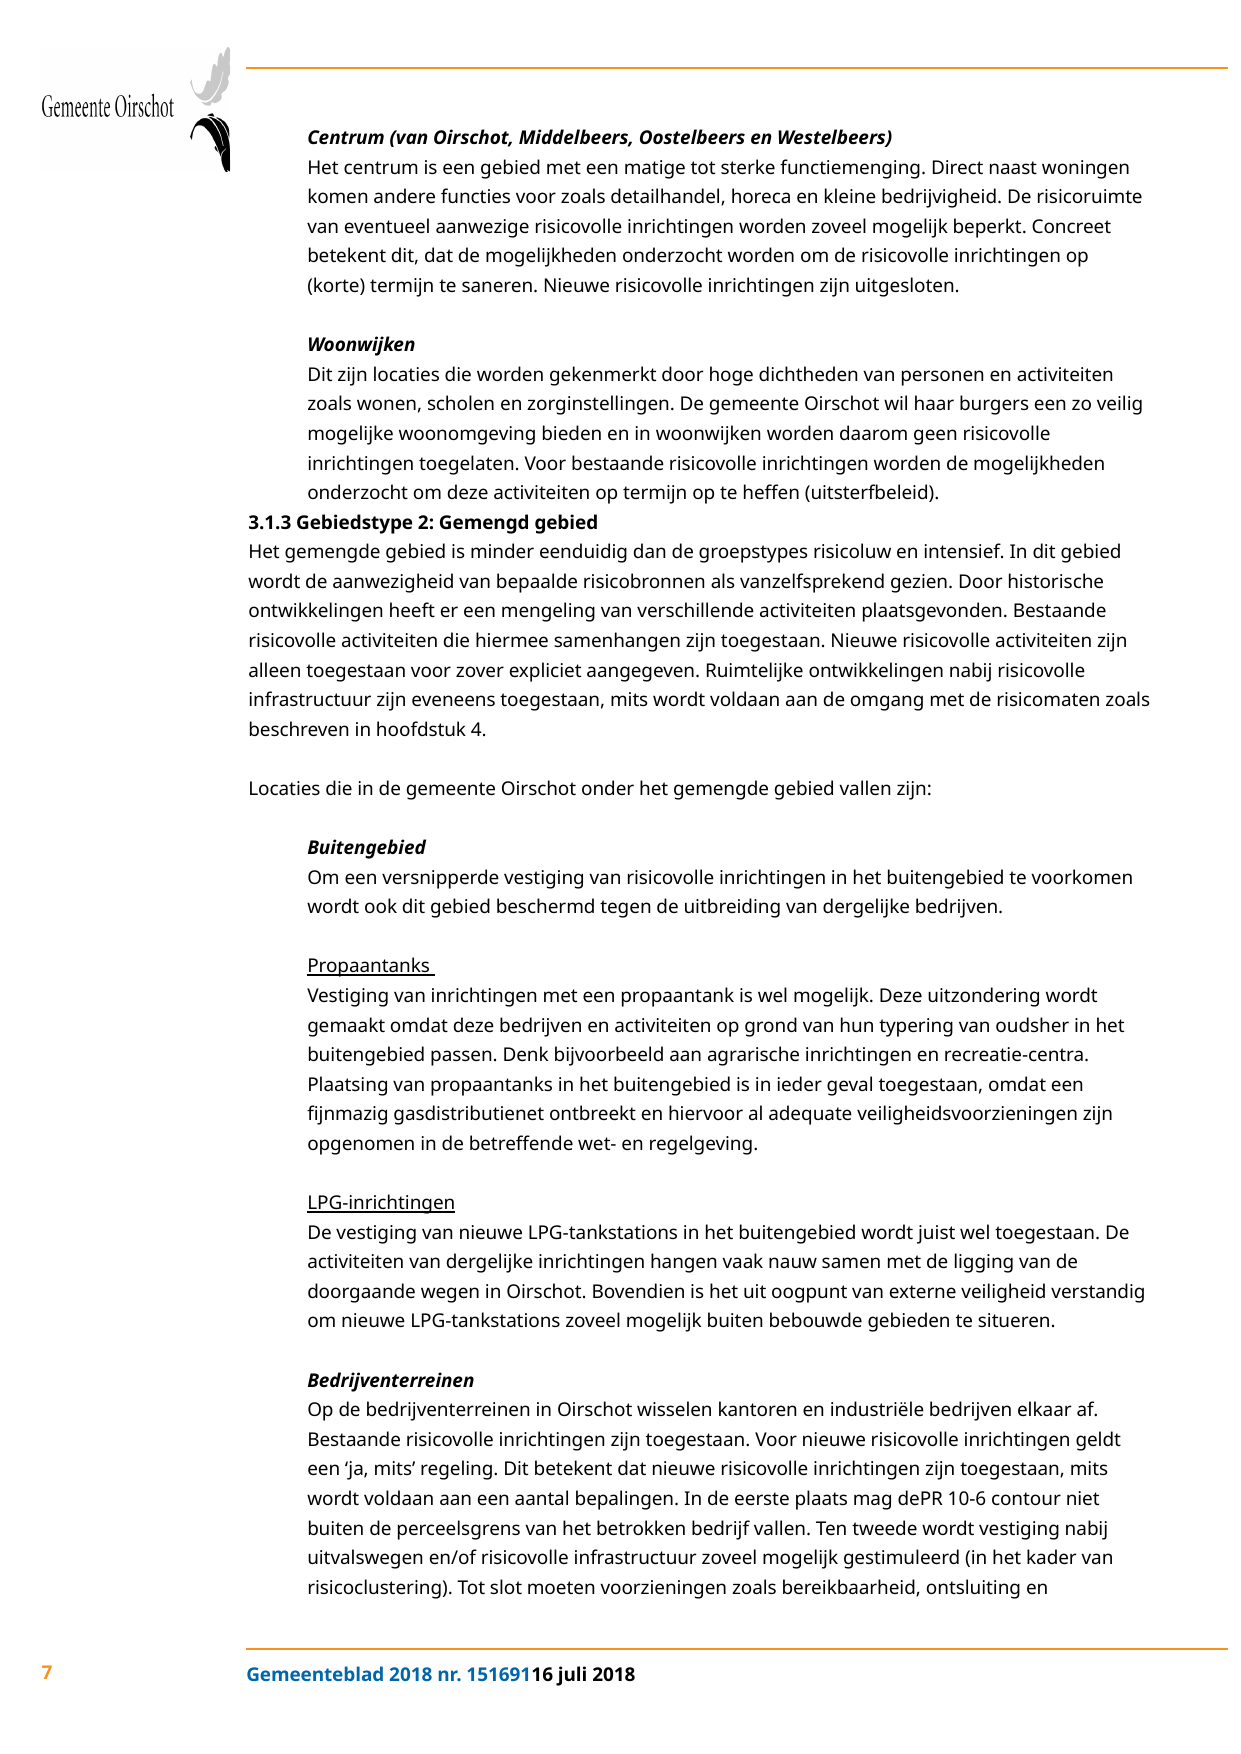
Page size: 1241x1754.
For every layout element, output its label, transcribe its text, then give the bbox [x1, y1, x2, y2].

list Bedrijventerreinen [248, 1367, 1152, 1393]
list Om een versnipperde vestiging van risicovolle inrichtingen in het buitengebied te voorkomen wordt ook dit gebied beschermd tegen de uitbreiding van dergelijke bedrijven. [248, 864, 1152, 919]
list Centrum (van Oirschot, Middelbeers, Oostelbeers en Westelbeers) [248, 124, 1152, 150]
picture [41, 47, 231, 172]
list Buitengebied [248, 834, 1152, 860]
text Het gemengde gebied is minder eenduidig dan de groepstypes risicoluw en intensief. In dit gebied wordt de aanwezigheid van bepaalde risicobronnen als vanzelfsprekend gezien. Door historische ontwikkelingen heeft er een mengeling van verschillende activiteiten plaatsgevonden. Bestaande risicovolle activiteiten die hiermee samenhangen zijn toegestaan. Nieuwe risicovolle activiteiten zijn alleen toegestaan voor zover expliciet aangegeven. Ruimtelijke ontwikkelingen nabij risicovolle infrastructuur zijn eveneens toegestaan, mits wordt voldaan aan de omgang met de risicomaten zoals beschreven in hoofdstuk 4. [248, 538, 1152, 742]
list Vestiging van inrichtingen met een propaantank is wel mogelijk. Deze uitzondering wordt gemaakt omdat deze bedrijven en activiteiten op grond van hun typering van oudsher in het buitengebied passen. Denk bijvoorbeeld aan agrarische inrichtingen en recreatie-centra. Plaatsing van propaantanks in het buitengebied is in ieder geval toegestaan, omdat een fijnmazig gasdistributienet ontbreekt en hiervoor al adequate veiligheidsvoorzieningen zijn opgenomen in de betreffende wet- en regelgeving. [248, 982, 1152, 1156]
list De vestiging van nieuwe LPG-tankstations in het buitengebied wordt juist wel toegestaan. De activiteiten van dergelijke inrichtingen hangen vaak nauw samen met de ligging van de doorgaande wegen in Oirschot. Bovendien is het uit oogpunt van externe veiligheid verstandig om nieuwe LPG-tankstations zoveel mogelijk buiten bebouwde gebieden te situeren. [248, 1219, 1152, 1333]
list Op de bedrijventerreinen in Oirschot wisselen kantoren en industriële bedrijven elkaar af. Bestaande risicovolle inrichtingen zijn toegestaan. Voor nieuwe risicovolle inrichtingen geldt een ‘ja, mits’ regeling. Dit betekent dat nieuwe risicovolle inrichtingen zijn toegestaan, mits wordt voldaan aan een aantal bepalingen. In de eerste plaats mag dePR 10-6 contour niet buiten de perceelsgrens van het betrokken bedrijf vallen. Ten tweede wordt vestiging nabij uitvalswegen en/of risicovolle infrastructuur zoveel mogelijk gestimuleerd (in het kader van risicoclustering). Tot slot moeten voorzieningen zoals bereikbaarheid, ontsluiting en [248, 1396, 1152, 1600]
list Propaantanks [248, 953, 1152, 978]
list Het centrum is een gebied met een matige tot sterke functiemenging. Direct naast woningen komen andere functies voor zoals detailhandel, horeca en kleine bedrijvigheid. De risicoruimte van eventueel aanwezige risicovolle inrichtingen worden zoveel mogelijk beperkt. Concreet betekent dit, dat de mogelijkheden onderzocht worden om de risicovolle inrichtingen op (korte) termijn te saneren. Nieuwe risicovolle inrichtingen zijn uitgesloten. [248, 154, 1152, 298]
list Woonwijken [248, 331, 1152, 357]
list Dit zijn locaties die worden gekenmerkt door hoge dichtheden van personen en activiteiten zoals wonen, scholen en zorginstellingen. De gemeente Oirschot wil haar burgers een zo veilig mogelijke woonomgeving bieden en in woonwijken worden daarom geen risicovolle inrichtingen toegelaten. Voor bestaande risicovolle inrichtingen worden de mogelijkheden onderzocht om deze activiteiten op termijn op te heffen (uitsterfbeleid). [248, 361, 1152, 505]
text 3.1.3 Gebiedstype 2: Gemengd gebied [248, 509, 1152, 535]
list LPG-inrichtingen [248, 1189, 1152, 1215]
text Locaties die in de gemeente Oirschot onder het gemengde gebied vallen zijn: [248, 775, 1152, 801]
